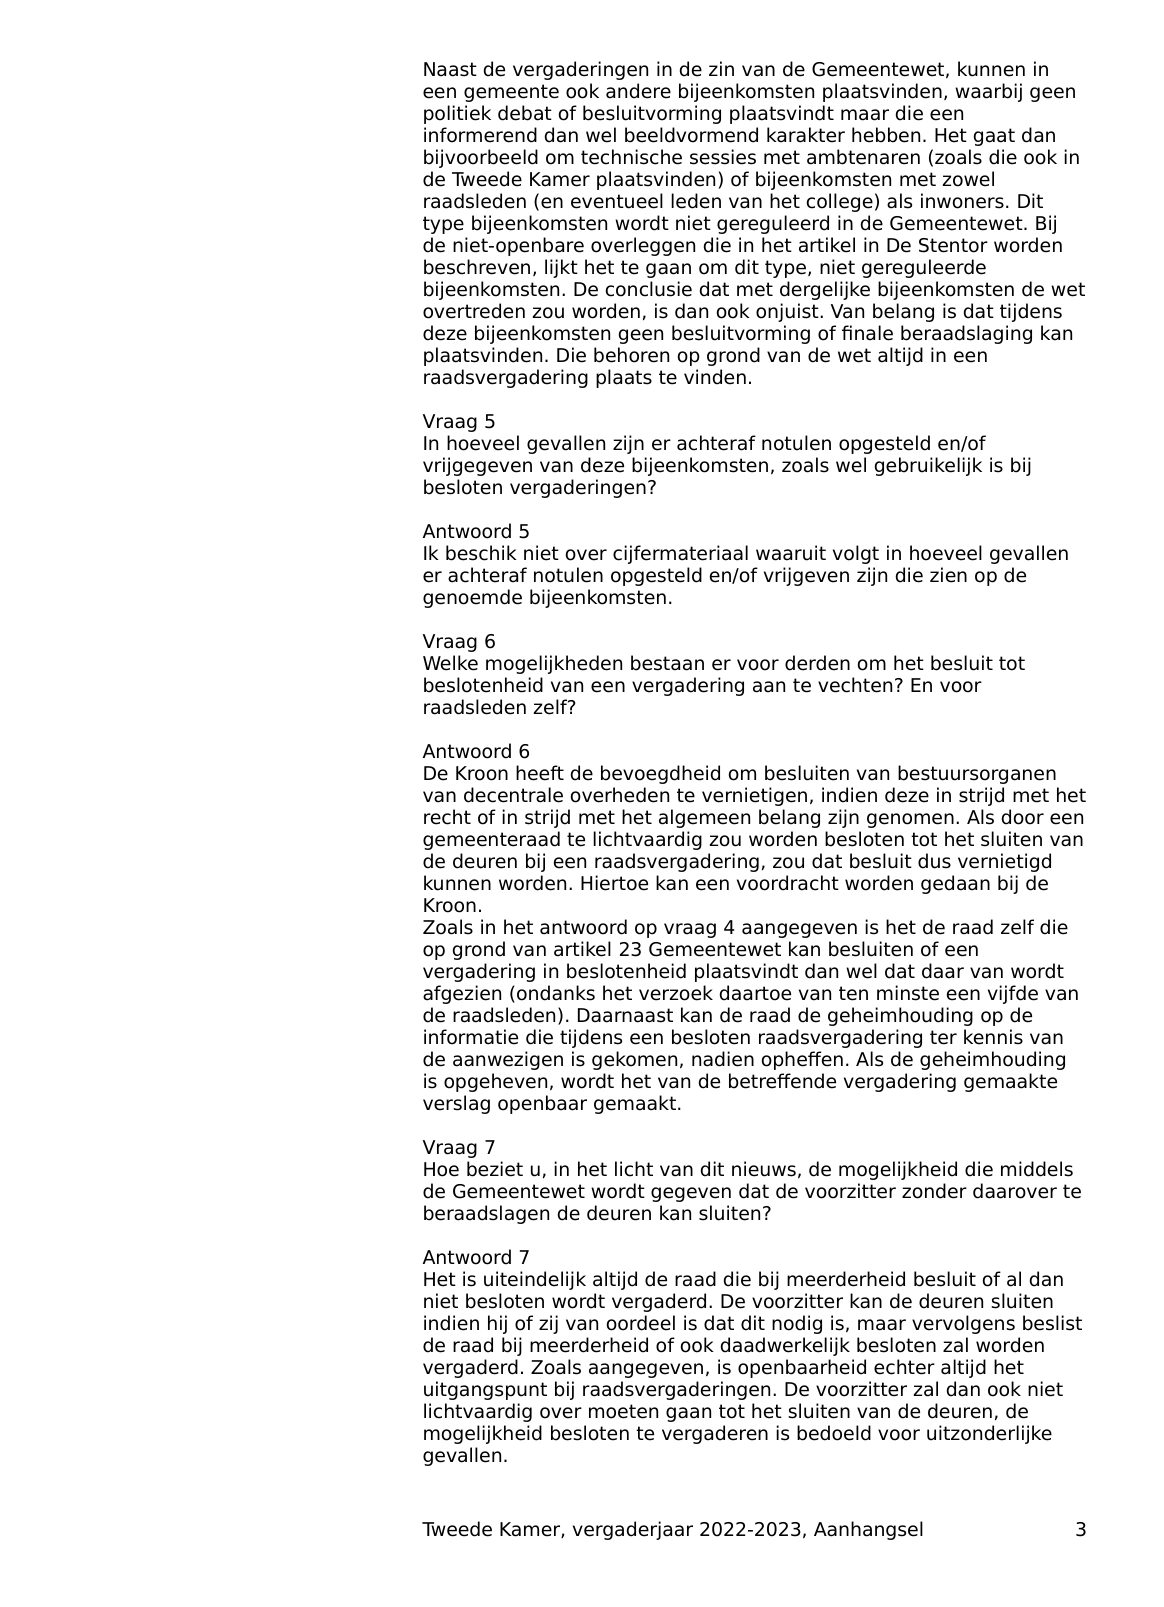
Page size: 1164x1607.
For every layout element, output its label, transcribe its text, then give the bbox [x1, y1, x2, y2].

text Welke mogelijkheden bestaan er voor derden om het besluit tot beslotenheid van een vergadering aan te vechten? En voor raadsleden zelf? [422, 653, 1087, 719]
text Antwoord 7 [422, 1247, 1087, 1269]
text Antwoord 5 [422, 521, 1087, 543]
text In hoeveel gevallen zijn er achteraf notulen opgesteld en/of vrijgegeven van deze bijeenkomsten, zoals wel gebruikelijk is bij besloten vergaderingen? [422, 433, 1087, 499]
text Vraag 6 [422, 631, 1087, 653]
text Het is uiteindelijk altijd de raad die bij meerderheid besluit of al dan niet besloten wordt vergaderd. De voorzitter kan de deuren sluiten indien hij of zij van oordeel is dat dit nodig is, maar vervolgens beslist de raad bij meerderheid of ook daadwerkelijk besloten zal worden vergaderd. Zoals aangegeven, is openbaarheid echter altijd het uitgangspunt bij raadsvergaderingen. De voorzitter zal dan ook niet lichtvaardig over moeten gaan tot het sluiten van de deuren, de mogelijkheid besloten te vergaderen is bedoeld voor uitzonderlijke gevallen. [422, 1269, 1087, 1467]
text Naast de vergaderingen in de zin van de Gemeentewet, kunnen in een gemeente ook andere bijeenkomsten plaatsvinden, waarbij geen politiek debat of besluitvorming plaatsvindt maar die een informerend dan wel beeldvormend karakter hebben. Het gaat dan bijvoorbeeld om technische sessies met ambtenaren (zoals die ook in de Tweede Kamer plaatsvinden) of bijeenkomsten met zowel raadsleden (en eventueel leden van het college) als inwoners. Dit type bijeenkomsten wordt niet gereguleerd in de Gemeentewet. Bij de niet-openbare overleggen die in het artikel in De Stentor worden beschreven, lijkt het te gaan om dit type, niet gereguleerde bijeenkomsten. De conclusie dat met dergelijke bijeenkomsten de wet overtreden zou worden, is dan ook onjuist. Van belang is dat tijdens deze bijeenkomsten geen besluitvorming of finale beraadslaging kan plaatsvinden. Die behoren op grond van de wet altijd in een raadsvergadering plaats te vinden. [422, 59, 1087, 389]
text De Kroon heeft de bevoegdheid om besluiten van bestuursorganen van decentrale overheden te vernietigen, indien deze in strijd met het recht of in strijd met het algemeen belang zijn genomen. Als door een gemeenteraad te lichtvaardig zou worden besloten tot het sluiten van de deuren bij een raadsvergadering, zou dat besluit dus vernietigd kunnen worden. Hiertoe kan een voordracht worden gedaan bij de Kroon. [422, 763, 1087, 917]
text Vraag 5 [422, 411, 1087, 433]
text Ik beschik niet over cijfermateriaal waaruit volgt in hoeveel gevallen er achteraf notulen opgesteld en/of vrijgeven zijn die zien op de genoemde bijeenkomsten. [422, 543, 1087, 609]
text Hoe beziet u, in het licht van dit nieuws, de mogelijkheid die middels de Gemeentewet wordt gegeven dat de voorzitter zonder daarover te beraadslagen de deuren kan sluiten? [422, 1159, 1087, 1225]
text Zoals in het antwoord op vraag 4 aangegeven is het de raad zelf die op grond van artikel 23 Gemeentewet kan besluiten of een vergadering in beslotenheid plaatsvindt dan wel dat daar van wordt afgezien (ondanks het verzoek daartoe van ten minste een vijfde van de raadsleden). Daarnaast kan de raad de geheimhouding op de informatie die tijdens een besloten raadsvergadering ter kennis van de aanwezigen is gekomen, nadien opheffen. Als de geheimhouding is opgeheven, wordt het van de betreffende vergadering gemaakte verslag openbaar gemaakt. [422, 917, 1087, 1115]
text Vraag 7 [422, 1137, 1087, 1159]
text Antwoord 6 [422, 741, 1087, 763]
